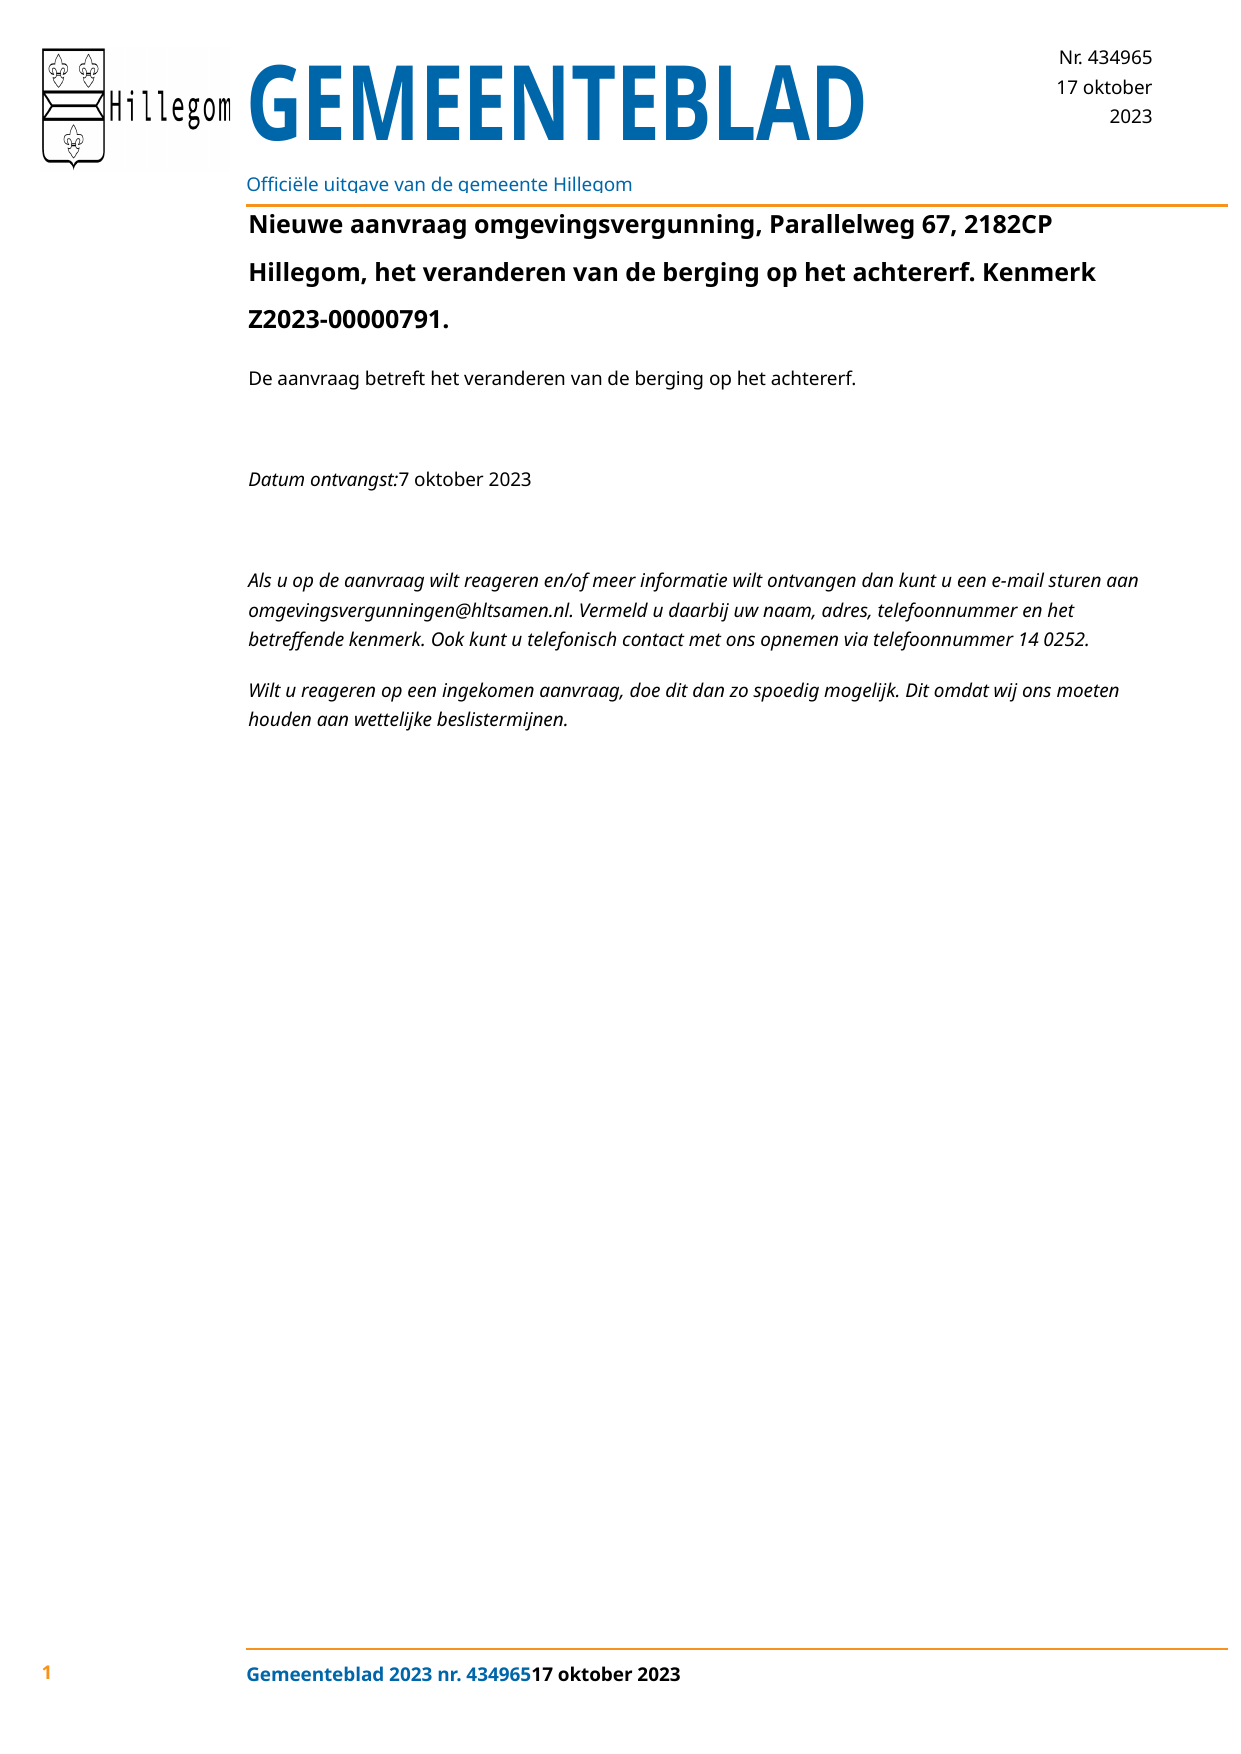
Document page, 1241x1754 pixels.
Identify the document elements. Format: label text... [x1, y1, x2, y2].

text Datum ontvangst:7 oktober 2023 [248, 466, 1152, 492]
text Wilt u reageren op een ingekomen aanvraag, doe dit dan zo spoedig mogelijk. Dit omdat wij ons moeten houden aan wettelijke beslistermijnen. [248, 677, 1152, 732]
text De aanvraag betreft het veranderen van de berging op het achtererf. [248, 366, 1152, 391]
text Als u op de aanvraag wilt reageren en/of meer informatie wilt ontvangen dan kunt u een e-mail sturen aan omgevingsvergunningen@hltsamen.nl. Vermeld u daarbij uw naam, adres, telefoonnummer en het betreffende kenmerk. Ook kunt u telefonisch contact met ons opnemen via telefoonnummer 14 0252. [248, 567, 1152, 652]
picture [41, 47, 231, 172]
text Nieuwe aanvraag omgevingsvergunning, Parallelweg 67, 2182CP Hillegom, het veranderen van de berging op het achtererf. Kenmerk Z2023-00000791. [248, 207, 1152, 336]
